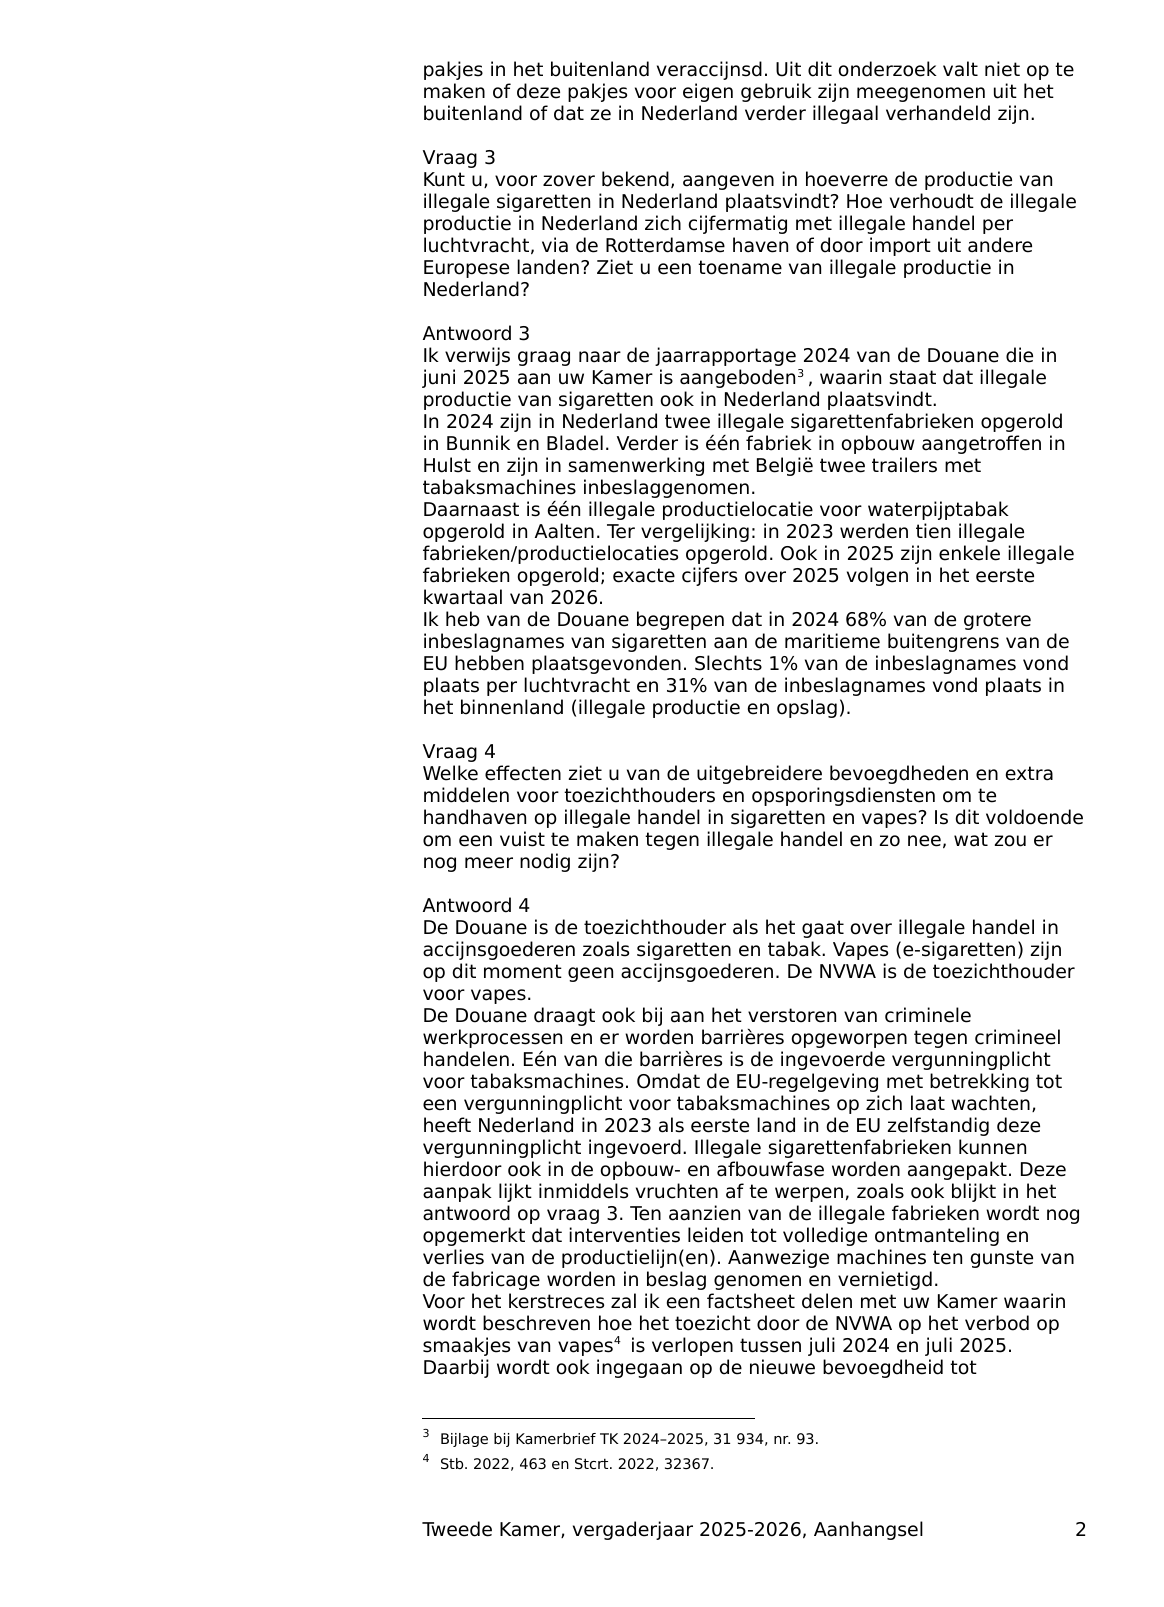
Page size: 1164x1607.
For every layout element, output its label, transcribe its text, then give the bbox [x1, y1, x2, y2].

text Voor het kerstreces zal ik een factsheet delen met uw Kamer waarin wordt beschreven hoe het toezicht door de NVWA op het verbod op smaakjes van vapes is verlopen tussen juli 2024 en juli 2025. Daarbij wordt ook ingegaan op de nieuwe bevoegdheid tot [422, 1291, 1087, 1379]
text In 2024 zijn in Nederland twee illegale sigarettenfabrieken opgerold in Bunnik en Bladel. Verder is één fabriek in opbouw aangetroffen in Hulst en zijn in samenwerking met België twee trailers met tabaksmachines inbeslaggenomen. [422, 411, 1087, 499]
text pakjes in het buitenland veraccijnsd. Uit dit onderzoek valt niet op te maken of deze pakjes voor eigen gebruik zijn meegenomen uit het buitenland of dat ze in Nederland verder illegaal verhandeld zijn. [422, 59, 1087, 125]
text Bijlage bij Kamerbrief TK 2024–2025, 31 934, nr. 93. [422, 1427, 1087, 1449]
text Ik heb van de Douane begrepen dat in 2024 68% van de grotere inbeslagnames van sigaretten aan de maritieme buitengrens van de EU hebben plaatsgevonden. Slechts 1% van de inbeslagnames vond plaats per luchtvracht en 31% van de inbeslagnames vond plaats in het binnenland (illegale productie en opslag). [422, 609, 1087, 719]
text Ik verwijs graag naar de jaarrapportage 2024 van de Douane die in juni 2025 aan uw Kamer is aangeboden, waarin staat dat illegale productie van sigaretten ook in Nederland plaatsvindt. [422, 345, 1087, 411]
text De Douane is de toezichthouder als het gaat over illegale handel in accijnsgoederen zoals sigaretten en tabak. Vapes (e-sigaretten) zijn op dit moment geen accijnsgoederen. De NVWA is de toezichthouder voor vapes. [422, 917, 1087, 1005]
text Vraag 4 [422, 741, 1087, 763]
text Daarnaast is één illegale productielocatie voor waterpijptabak opgerold in Aalten. Ter vergelijking: in 2023 werden tien illegale fabrieken/productielocaties opgerold. Ook in 2025 zijn enkele illegale fabrieken opgerold; exacte cijfers over 2025 volgen in het eerste kwartaal van 2026. [422, 499, 1087, 609]
text Stb. 2022, 463 en Stcrt. 2022, 32367. [422, 1452, 1087, 1474]
text Kunt u, voor zover bekend, aangeven in hoeverre de productie van illegale sigaretten in Nederland plaatsvindt? Hoe verhoudt de illegale productie in Nederland zich cijfermatig met illegale handel per luchtvracht, via de Rotterdamse haven of door import uit andere Europese landen? Ziet u een toename van illegale productie in Nederland? [422, 169, 1087, 301]
text Antwoord 3 [422, 323, 1087, 345]
text Antwoord 4 [422, 895, 1087, 917]
text Welke effecten ziet u van de uitgebreidere bevoegdheden en extra middelen voor toezichthouders en opsporingsdiensten om te handhaven op illegale handel in sigaretten en vapes? Is dit voldoende om een vuist te maken tegen illegale handel en zo nee, wat zou er nog meer nodig zijn? [422, 763, 1087, 873]
text Vraag 3 [422, 147, 1087, 169]
text De Douane draagt ook bij aan het verstoren van criminele werkprocessen en er worden barrières opgeworpen tegen crimineel handelen. Eén van die barrières is de ingevoerde vergunningplicht voor tabaksmachines. Omdat de EU-regelgeving met betrekking tot een vergunningplicht voor tabaksmachines op zich laat wachten, heeft Nederland in 2023 als eerste land in de EU zelfstandig deze vergunningplicht ingevoerd. Illegale sigarettenfabrieken kunnen hierdoor ook in de opbouw- en afbouwfase worden aangepakt. Deze aanpak lijkt inmiddels vruchten af te werpen, zoals ook blijkt in het antwoord op vraag 3. Ten aanzien van de illegale fabrieken wordt nog opgemerkt dat interventies leiden tot volledige ontmanteling en verlies van de productielijn(en). Aanwezige machines ten gunste van de fabricage worden in beslag genomen en vernietigd. [422, 1005, 1087, 1291]
